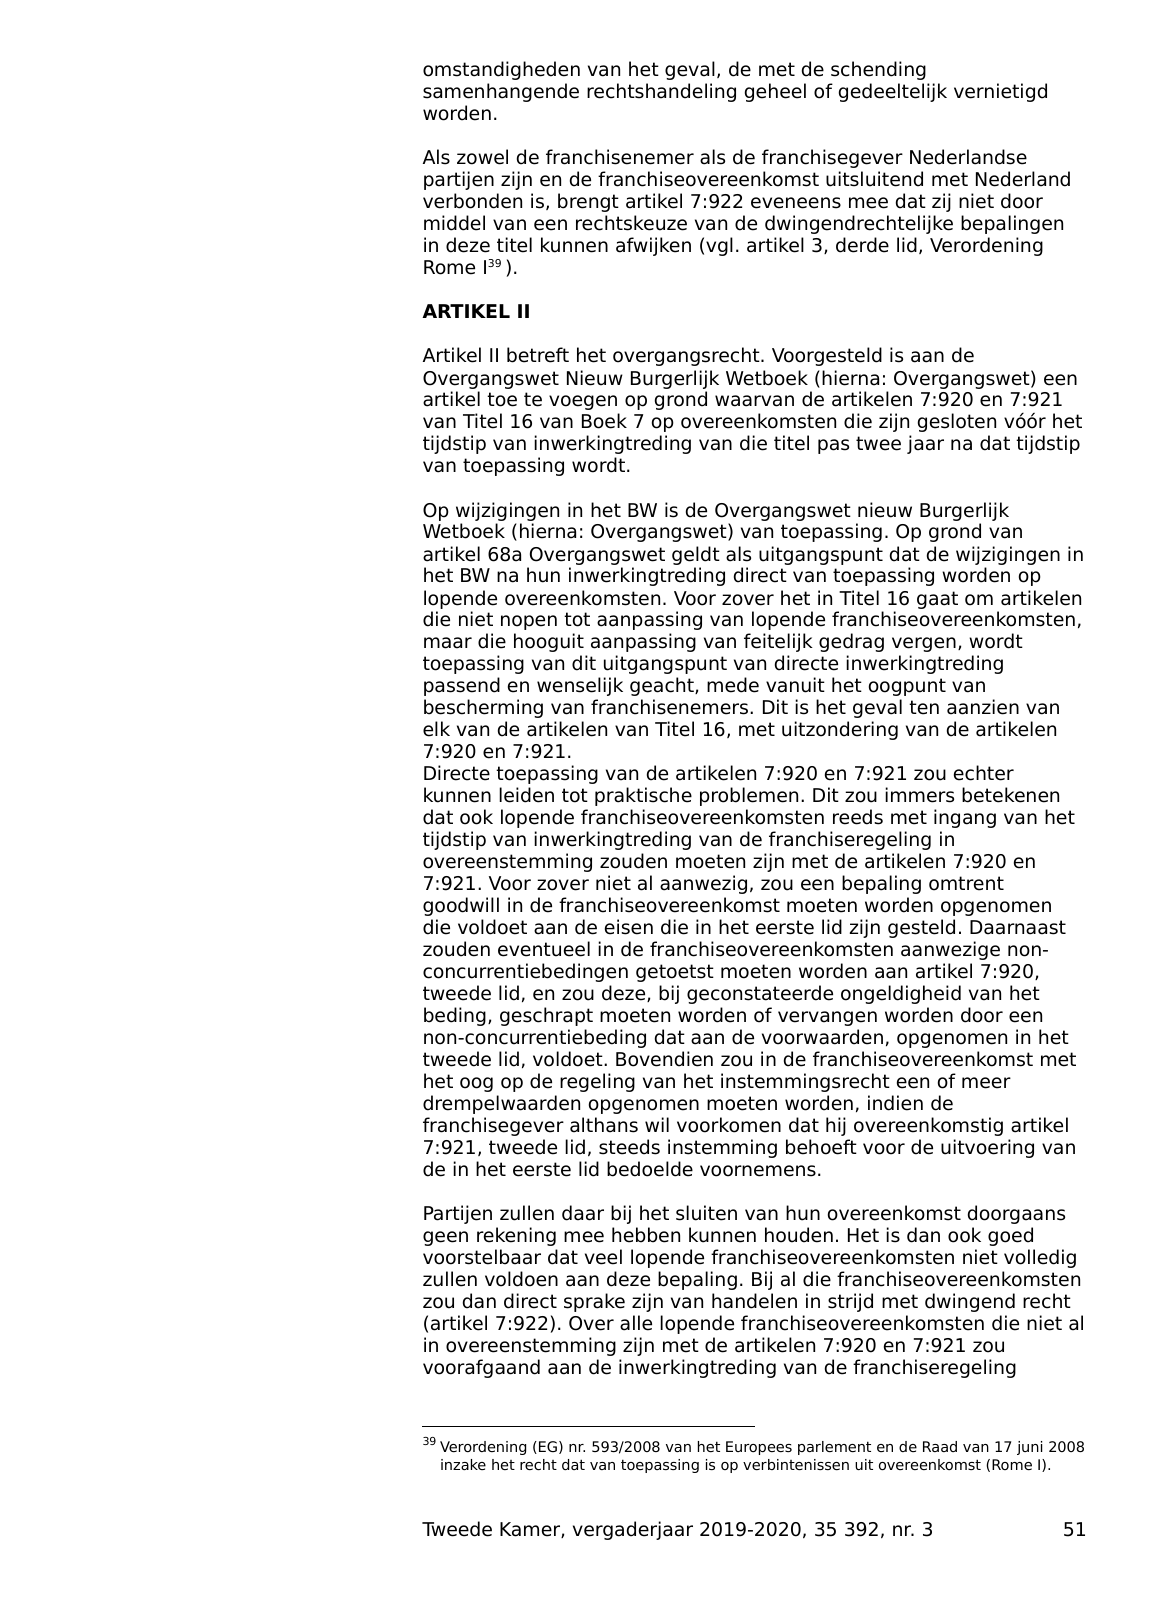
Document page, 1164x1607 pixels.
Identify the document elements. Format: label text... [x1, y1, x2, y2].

text Directe toepassing van de artikelen 7:920 en 7:921 zou echter kunnen leiden tot praktische problemen. Dit zou immers betekenen dat ook lopende franchiseovereenkomsten reeds met ingang van het tijdstip van inwerkingtreding van de franchiseregeling in overeenstemming zouden moeten zijn met de artikelen 7:920 en 7:921. Voor zover niet al aanwezig, zou een bepaling omtrent goodwill in de franchiseovereenkomst moeten worden opgenomen die voldoet aan de eisen die in het eerste lid zijn gesteld. Daarnaast zouden eventueel in de franchiseovereenkomsten aanwezige non-concurrentiebedingen getoetst moeten worden aan artikel 7:920, tweede lid, en zou deze, bij geconstateerde ongeldigheid van het beding, geschrapt moeten worden of vervangen worden door een non-concurrentiebeding dat aan de voorwaarden, opgenomen in het tweede lid, voldoet. Bovendien zou in de franchiseovereenkomst met het oog op de regeling van het instemmingsrecht een of meer drempelwaarden opgenomen moeten worden, indien de franchisegever althans wil voorkomen dat hij overeenkomstig artikel 7:921, tweede lid, steeds instemming behoeft voor de uitvoering van de in het eerste lid bedoelde voornemens. [422, 763, 1087, 1181]
text Als zowel de franchisenemer als de franchisegever Nederlandse partijen zijn en de franchiseovereenkomst uitsluitend met Nederland verbonden is, brengt artikel 7:922 eveneens mee dat zij niet door middel van een rechtskeuze van de dwingendrechtelijke bepalingen in deze titel kunnen afwijken (vgl. artikel 3, derde lid, Verordening Rome I). [422, 147, 1087, 279]
text Verordening (EG) nr. 593/2008 van het Europees parlement en de Raad van 17 juni 2008 inzake het recht dat van toepassing is op verbintenissen uit overeenkomst (Rome I). [422, 1435, 1087, 1474]
text omstandigheden van het geval, de met de schending samenhangende rechtshandeling geheel of gedeeltelijk vernietigd worden. [422, 59, 1087, 125]
text Partijen zullen daar bij het sluiten van hun overeenkomst doorgaans geen rekening mee hebben kunnen houden. Het is dan ook goed voorstelbaar dat veel lopende franchiseovereenkomsten niet volledig zullen voldoen aan deze bepaling. Bij al die franchiseovereenkomsten zou dan direct sprake zijn van handelen in strijd met dwingend recht (artikel 7:922). Over alle lopende franchiseovereenkomsten die niet al in overeenstemming zijn met de artikelen 7:920 en 7:921 zou voorafgaand aan de inwerkingtreding van de franchiseregeling [422, 1203, 1087, 1379]
text Artikel II betreft het overgangsrecht. Voorgesteld is aan de Overgangswet Nieuw Burgerlijk Wetboek (hierna: Overgangswet) een artikel toe te voegen op grond waarvan de artikelen 7:920 en 7:921 van Titel 16 van Boek 7 op overeenkomsten die zijn gesloten vóór het tijdstip van inwerkingtreding van die titel pas twee jaar na dat tijdstip van toepassing wordt. [422, 345, 1087, 477]
text Op wijzigingen in het BW is de Overgangswet nieuw Burgerlijk Wetboek (hierna: Overgangswet) van toepassing. Op grond van artikel 68a Overgangswet geldt als uitgangspunt dat de wijzigingen in het BW na hun inwerkingtreding direct van toepassing worden op lopende overeenkomsten. Voor zover het in Titel 16 gaat om artikelen die niet nopen tot aanpassing van lopende franchiseovereenkomsten, maar die hooguit aanpassing van feitelijk gedrag vergen, wordt toepassing van dit uitgangspunt van directe inwerkingtreding passend en wenselijk geacht, mede vanuit het oogpunt van bescherming van franchisenemers. Dit is het geval ten aanzien van elk van de artikelen van Titel 16, met uitzondering van de artikelen 7:920 en 7:921. [422, 499, 1087, 763]
subtitle ARTIKEL II [422, 301, 1087, 323]
